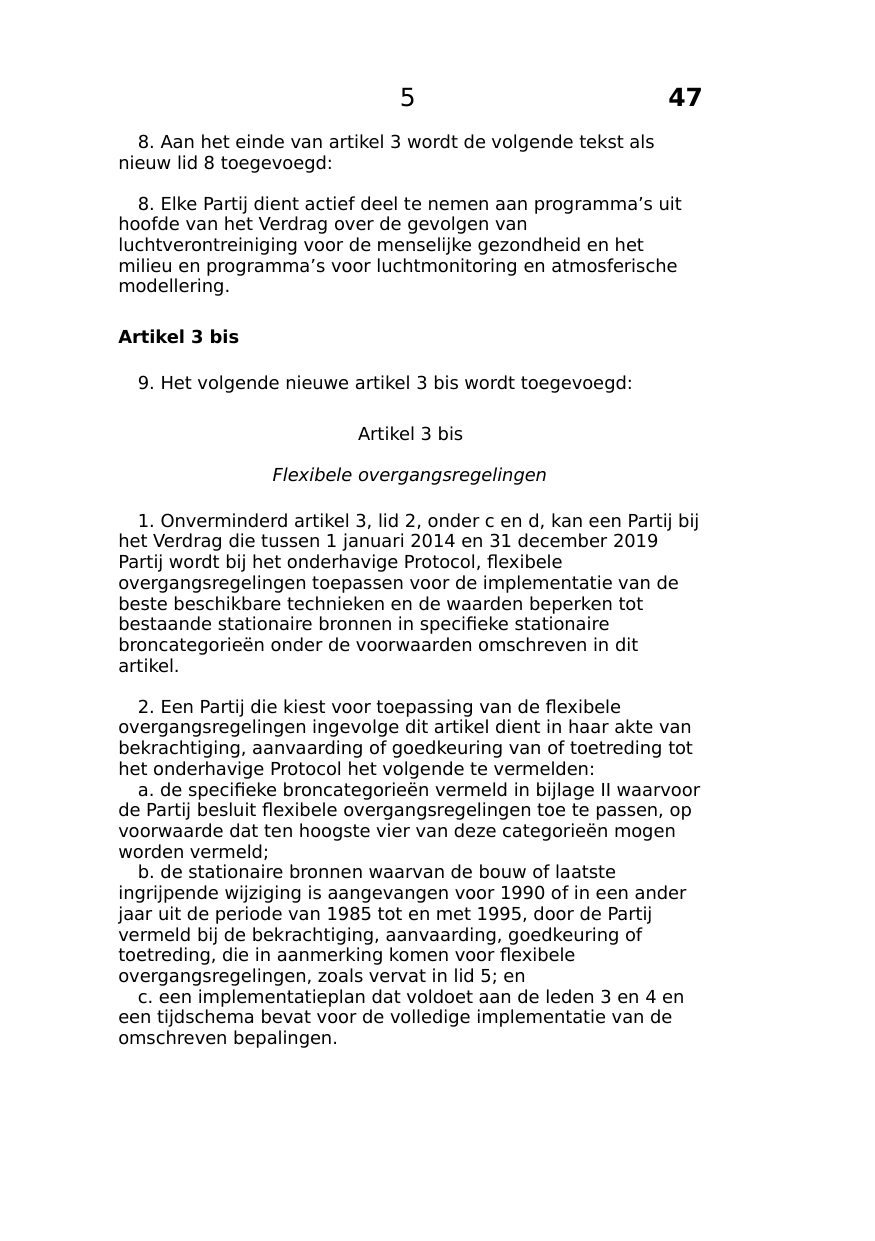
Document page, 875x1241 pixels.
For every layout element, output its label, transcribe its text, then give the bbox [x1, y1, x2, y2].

text 1. Onverminderd artikel 3, lid 2, onder c en d, kan een Partij bij het Verdrag die tussen 1 januari 2014 en 31 december 2019 Partij wordt bij het onderhavige Protocol, flexibele overgangsregelingen toepassen voor de implementatie van de beste beschikbare technieken en de waarden beperken tot bestaande stationaire bronnen in specifieke stationaire broncategorieën onder de voorwaarden omschreven in dit artikel. [118, 511, 703, 676]
text 8. Aan het einde van artikel 3 wordt de volgende tekst als nieuw lid 8 toegevoegd: [118, 132, 703, 173]
text c. een implementatieplan dat voldoet aan de leden 3 en 4 en een tijdschema bevat voor de volledige implementatie van de omschreven bepalingen. [118, 987, 703, 1049]
text b. de stationaire bronnen waarvan de bouw of laatste ingrijpende wijziging is aangevangen voor 1990 of in een ander jaar uit de periode van 1985 tot en met 1995, door de Partij vermeld bij de bekrachtiging, aanvaarding, goedkeuring of toetreding, die in aanmerking komen voor flexibele overgangsregelingen, zoals vervat in lid 5; en [118, 862, 703, 987]
text 8. Elke Partij dient actief deel te nemen aan programma’s uit hoofde van het Verdrag over de gevolgen van luchtverontreiniging voor de menselijke gezondheid en het milieu en programma’s voor luchtmonitoring en atmosferische modellering. [118, 193, 703, 297]
text 2. Een Partij die kiest voor toepassing van de flexibele overgangsregelingen ingevolge dit artikel dient in haar akte van bekrachtiging, aanvaarding of goedkeuring van of toetreding tot het onderhavige Protocol het volgende te vermelden: [118, 696, 703, 779]
subtitle Artikel 3 bis [118, 327, 703, 348]
text a. de specifieke broncategorieën vermeld in bijlage II waarvoor de Partij besluit flexibele overgangsregelingen toe te passen, op voorwaarde dat ten hoogste vier van deze categorieën mogen worden vermeld; [118, 779, 703, 862]
subtitle Artikel 3 bis Flexibele overgangsregelingen [118, 423, 703, 486]
text 9. Het volgende nieuwe artikel 3 bis wordt toegevoegd: [118, 373, 703, 393]
